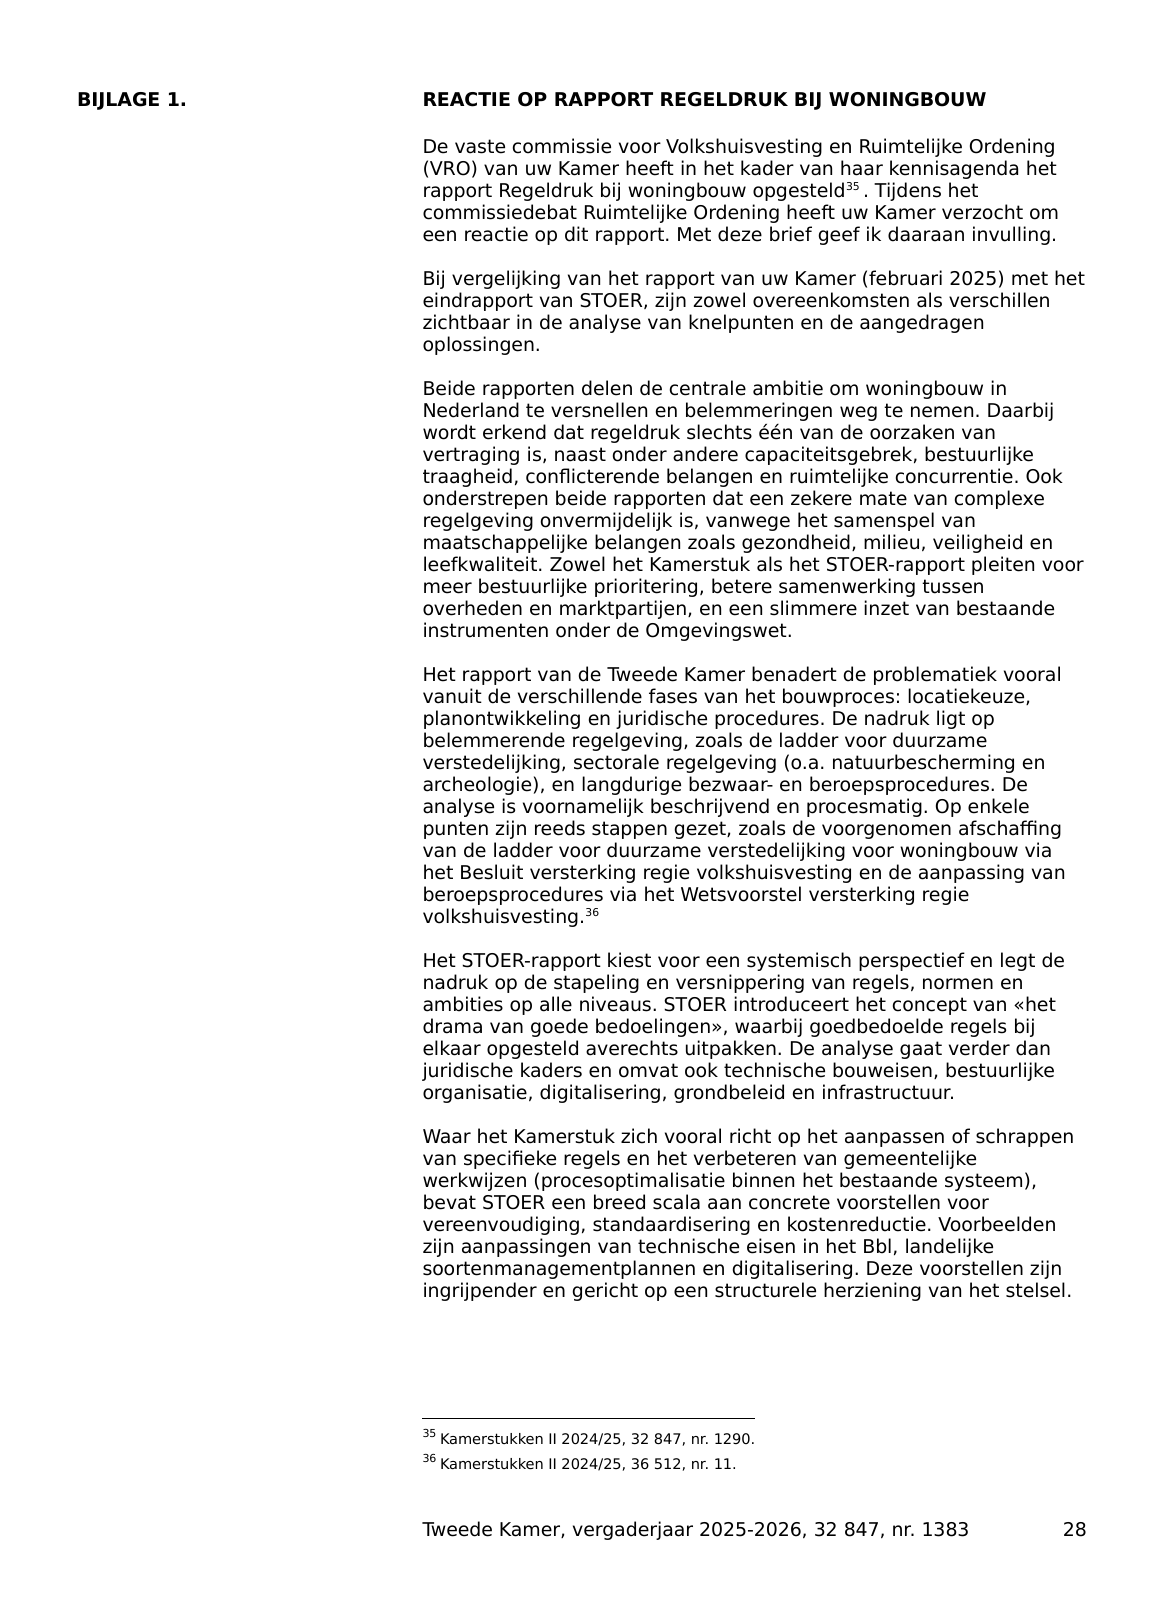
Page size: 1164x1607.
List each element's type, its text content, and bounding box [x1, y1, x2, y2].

text Het rapport van de Tweede Kamer benadert de problematiek vooral vanuit de verschillende fases van het bouwproces: locatiekeuze, planontwikkeling en juridische procedures. De nadruk ligt op belemmerende regelgeving, zoals de ladder voor duurzame verstedelijking, sectorale regelgeving (o.a. natuurbescherming en archeologie), en langdurige bezwaar- en beroepsprocedures. De analyse is voornamelijk beschrijvend en procesmatig. Op enkele punten zijn reeds stappen gezet, zoals de voorgenomen afschaffing van de ladder voor duurzame verstedelijking voor woningbouw via het Besluit versterking regie volkshuisvesting en de aanpassing van beroepsprocedures via het Wetsvoorstel versterking regie volkshuisvesting. [422, 664, 1087, 928]
text Kamerstukken II 2024/25, 36 512, nr. 11. [422, 1452, 1087, 1474]
subtitle BIJLAGE 1. REACTIE OP RAPPORT REGELDRUK BIJ WONINGBOUW [77, 89, 1087, 111]
text Bij vergelijking van het rapport van uw Kamer (februari 2025) met het eindrapport van STOER, zijn zowel overeenkomsten als verschillen zichtbaar in de analyse van knelpunten en de aangedragen oplossingen. [422, 268, 1087, 356]
text Kamerstukken II 2024/25, 32 847, nr. 1290. [422, 1427, 1087, 1449]
text Beide rapporten delen de centrale ambitie om woningbouw in Nederland te versnellen en belemmeringen weg te nemen. Daarbij wordt erkend dat regeldruk slechts één van de oorzaken van vertraging is, naast onder andere capaciteitsgebrek, bestuurlijke traagheid, conflicterende belangen en ruimtelijke concurrentie. Ook onderstrepen beide rapporten dat een zekere mate van complexe regelgeving onvermijdelijk is, vanwege het samenspel van maatschappelijke belangen zoals gezondheid, milieu, veiligheid en leefkwaliteit. Zowel het Kamerstuk als het STOER-rapport pleiten voor meer bestuurlijke prioritering, betere samenwerking tussen overheden en marktpartijen, en een slimmere inzet van bestaande instrumenten onder de Omgevingswet. [422, 378, 1087, 642]
text Waar het Kamerstuk zich vooral richt op het aanpassen of schrappen van specifieke regels en het verbeteren van gemeentelijke werkwijzen (procesoptimalisatie binnen het bestaande systeem), bevat STOER een breed scala aan concrete voorstellen voor vereenvoudiging, standaardisering en kostenreductie. Voorbeelden zijn aanpassingen van technische eisen in het Bbl, landelijke soortenmanagementplannen en digitalisering. Deze voorstellen zijn ingrijpender en gericht op een structurele herziening van het stelsel. [422, 1126, 1087, 1302]
text Het STOER-rapport kiest voor een systemisch perspectief en legt de nadruk op de stapeling en versnippering van regels, normen en ambities op alle niveaus. STOER introduceert het concept van «het drama van goede bedoelingen», waarbij goedbedoelde regels bij elkaar opgesteld averechts uitpakken. De analyse gaat verder dan juridische kaders en omvat ook technische bouweisen, bestuurlijke organisatie, digitalisering, grondbeleid en infrastructuur. [422, 950, 1087, 1104]
text De vaste commissie voor Volkshuisvesting en Ruimtelijke Ordening (VRO) van uw Kamer heeft in het kader van haar kennisagenda het rapport Regeldruk bij woningbouw opgesteld. Tijdens het commissiedebat Ruimtelijke Ordening heeft uw Kamer verzocht om een reactie op dit rapport. Met deze brief geef ik daaraan invulling. [422, 136, 1087, 246]
